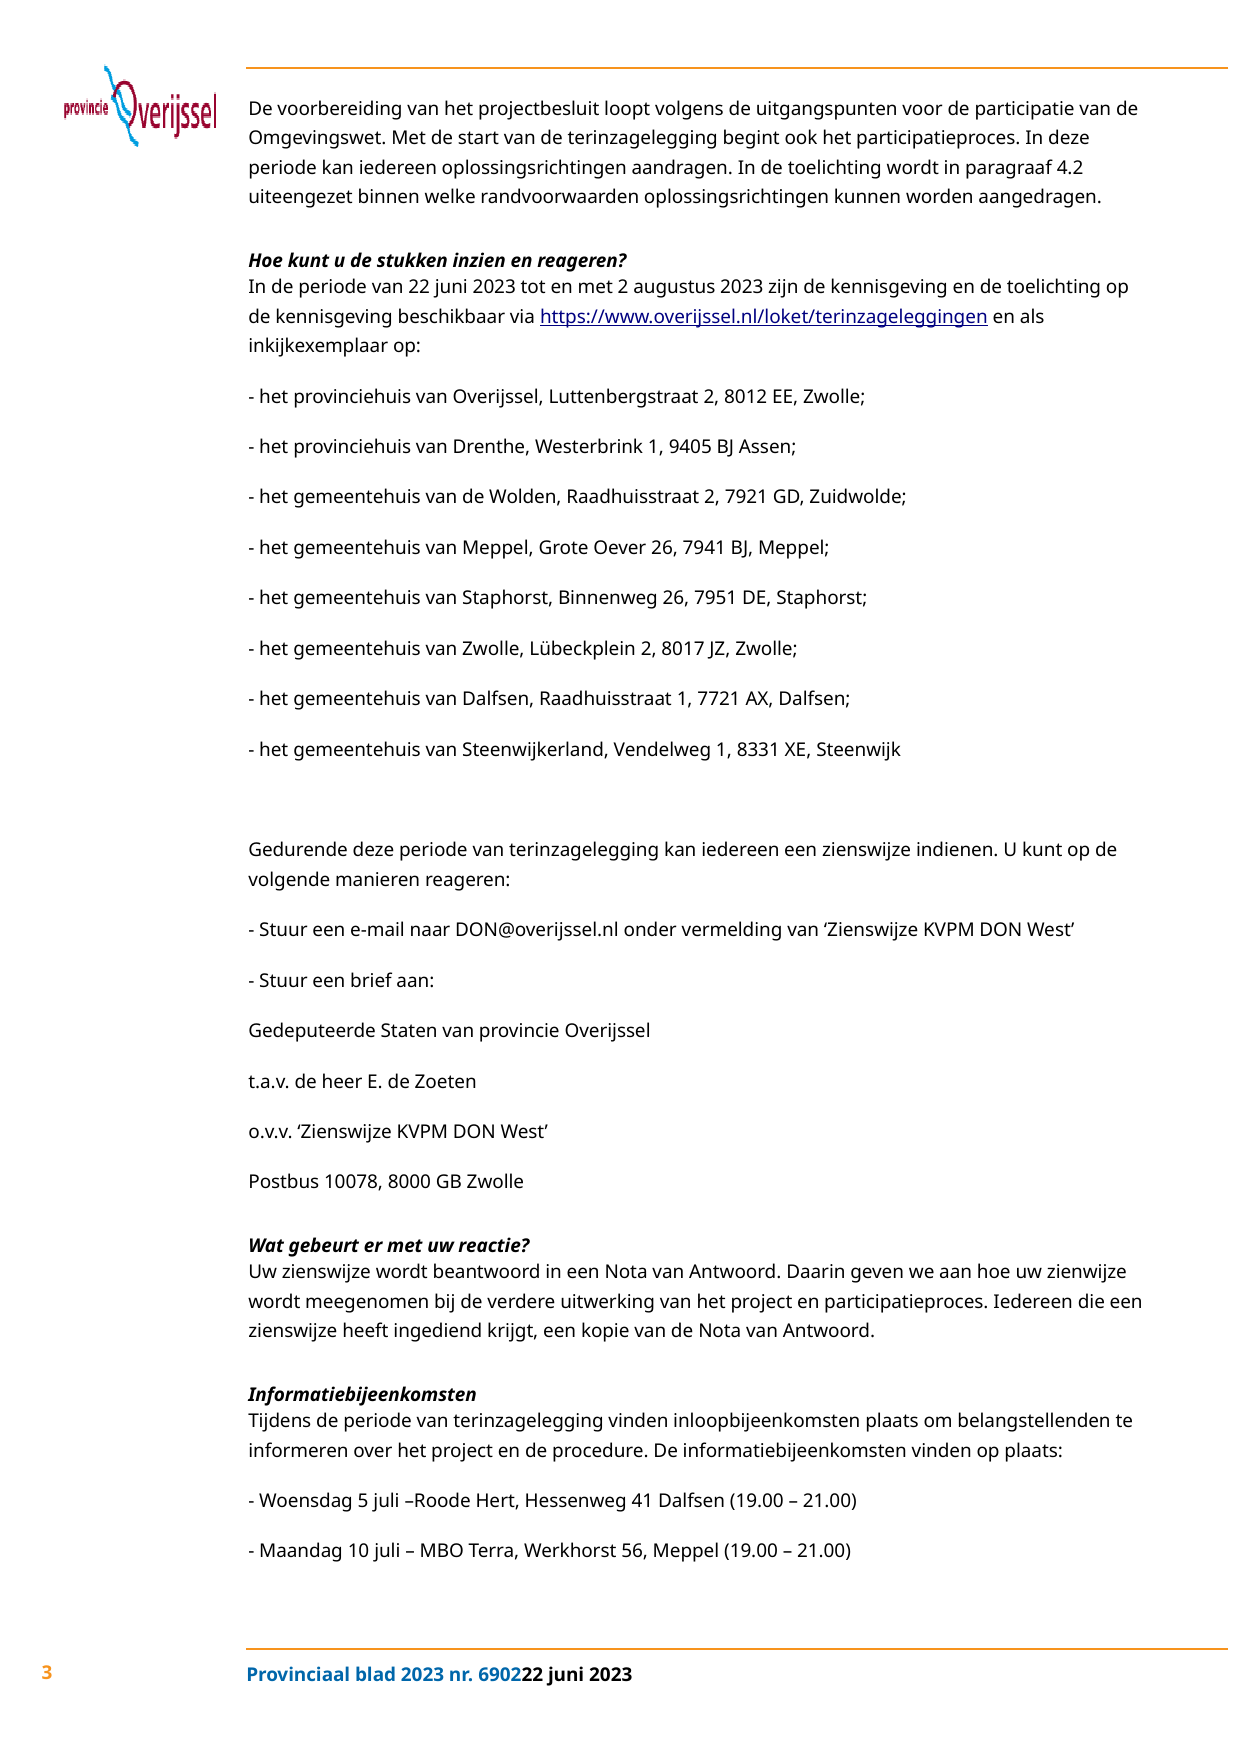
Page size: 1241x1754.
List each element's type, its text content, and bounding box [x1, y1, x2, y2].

text - het provinciehuis van Drenthe, Westerbrink 1, 9405 BJ Assen; [248, 433, 1152, 459]
text Tijdens de periode van terinzagelegging vinden inloopbijeenkomsten plaats om belangstellenden te informeren over het project en de procedure. De informatiebijeenkomsten vinden op plaats: [248, 1407, 1152, 1462]
text - het gemeentehuis van Staphorst, Binnenweg 26, 7951 DE, Staphorst; [248, 584, 1152, 610]
text - het gemeentehuis van Dalfsen, Raadhuisstraat 1, 7721 AX, Dalfsen; [248, 685, 1152, 711]
text - het gemeentehuis van Meppel, Grote Oever 26, 7941 BJ, Meppel; [248, 534, 1152, 560]
text - het provinciehuis van Overijssel, Luttenbergstraat 2, 8012 EE, Zwolle; [248, 383, 1152, 408]
text De voorbereiding van het projectbesluit loopt volgens de uitgangspunten voor de participatie van de Omgevingswet. Met de start van de terinzagelegging begint ook het participatieproces. In deze periode kan iedereen oplossingsrichtingen aandragen. In de toelichting wordt in paragraaf 4.2 uiteengezet binnen welke randvoorwaarden oplossingsrichtingen kunnen worden aangedragen. [248, 95, 1152, 209]
picture [41, 47, 231, 172]
text t.a.v. de heer E. de Zoeten [248, 1068, 1152, 1093]
text - Maandag 10 juli – MBO Terra, Werkhorst 56, Meppel (19.00 – 21.00) [248, 1538, 1152, 1563]
text Gedurende deze periode van terinzagelegging kan iedereen een zienswijze indienen. U kunt op de volgende manieren reageren: [248, 837, 1152, 892]
text Postbus 10078, 8000 GB Zwolle [248, 1169, 1152, 1194]
text Informatiebijeenkomsten [248, 1381, 1152, 1407]
text - Woensdag 5 juli –Roode Hert, Hessenweg 41 Dalfsen (19.00 – 21.00) [248, 1487, 1152, 1513]
text - het gemeentehuis van Zwolle, Lübeckplein 2, 8017 JZ, Zwolle; [248, 635, 1152, 661]
text Gedeputeerde Staten van provincie Overijssel [248, 1017, 1152, 1043]
text - het gemeentehuis van de Wolden, Raadhuisstraat 2, 7921 GD, Zuidwolde; [248, 484, 1152, 509]
text - Stuur een brief aan: [248, 967, 1152, 993]
text Wat gebeurt er met uw reactie? [248, 1233, 1152, 1258]
text In de periode van 22 juni 2023 tot en met 2 augustus 2023 zijn de kennisgeving en de toelichting op de kennisgeving beschikbaar via https://www.overijssel.nl/loket/terinzageleggingen en als inkijkexemplaar op: [248, 273, 1152, 358]
text - het gemeentehuis van Steenwijkerland, Vendelweg 1, 8331 XE, Steenwijk [248, 736, 1152, 761]
text - Stuur een e-mail naar DON@overijssel.nl onder vermelding van ‘Zienswijze KVPM DON West’ [248, 917, 1152, 942]
text Uw zienswijze wordt beantwoord in een Nota van Antwoord. Daarin geven we aan hoe uw zienwijze wordt meegenomen bij de verdere uitwerking van het project en participatieproces. Iedereen die een zienswijze heeft ingediend krijgt, een kopie van de Nota van Antwoord. [248, 1258, 1152, 1343]
text Hoe kunt u de stukken inzien en reageren? [248, 247, 1152, 273]
text o.v.v. ‘Zienswijze KVPM DON West’ [248, 1118, 1152, 1144]
